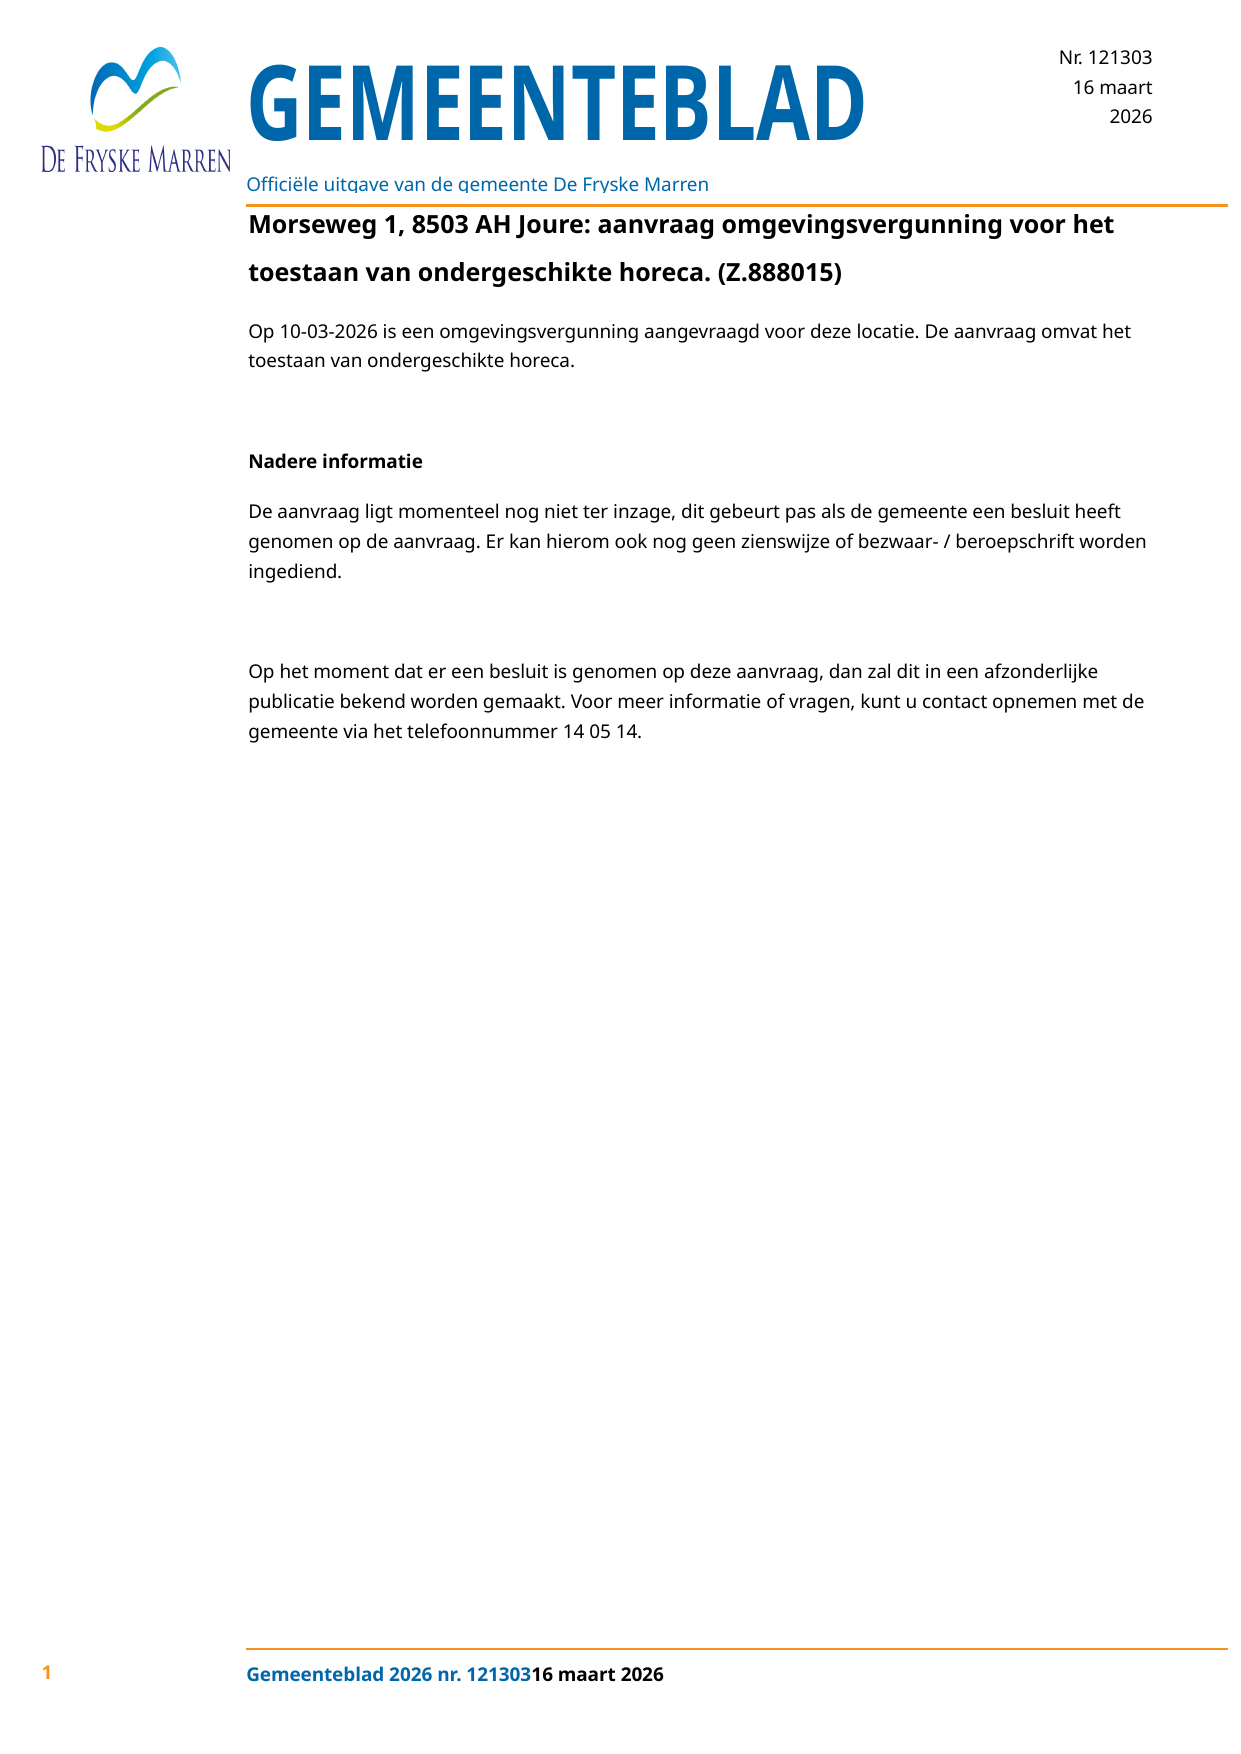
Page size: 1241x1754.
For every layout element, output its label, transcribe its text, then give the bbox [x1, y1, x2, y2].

text Nadere informatie [248, 448, 1152, 474]
text Op het moment dat er een besluit is genomen op deze aanvraag, dan zal dit in een afzonderlijke publicatie bekend worden gemaakt. Voor meer informatie of vragen, kunt u contact opnemen met de gemeente via het telefoonnummer 14 05 14. [248, 659, 1152, 744]
text De aanvraag ligt momenteel nog niet ter inzage, dit gebeurt pas als de gemeente een besluit heeft genomen op de aanvraag. Er kan hierom ook nog geen zienswijze of bezwaar- / beroepschrift worden ingediend. [248, 499, 1152, 584]
text Morseweg 1, 8503 AH Joure: aanvraag omgevingsvergunning voor het toestaan van ondergeschikte horeca. (Z.888015) [248, 207, 1152, 288]
picture [41, 47, 231, 172]
text Op 10-03-2026 is een omgevingsvergunning aangevraagd voor deze locatie. De aanvraag omvat het toestaan van ondergeschikte horeca. [248, 318, 1152, 373]
